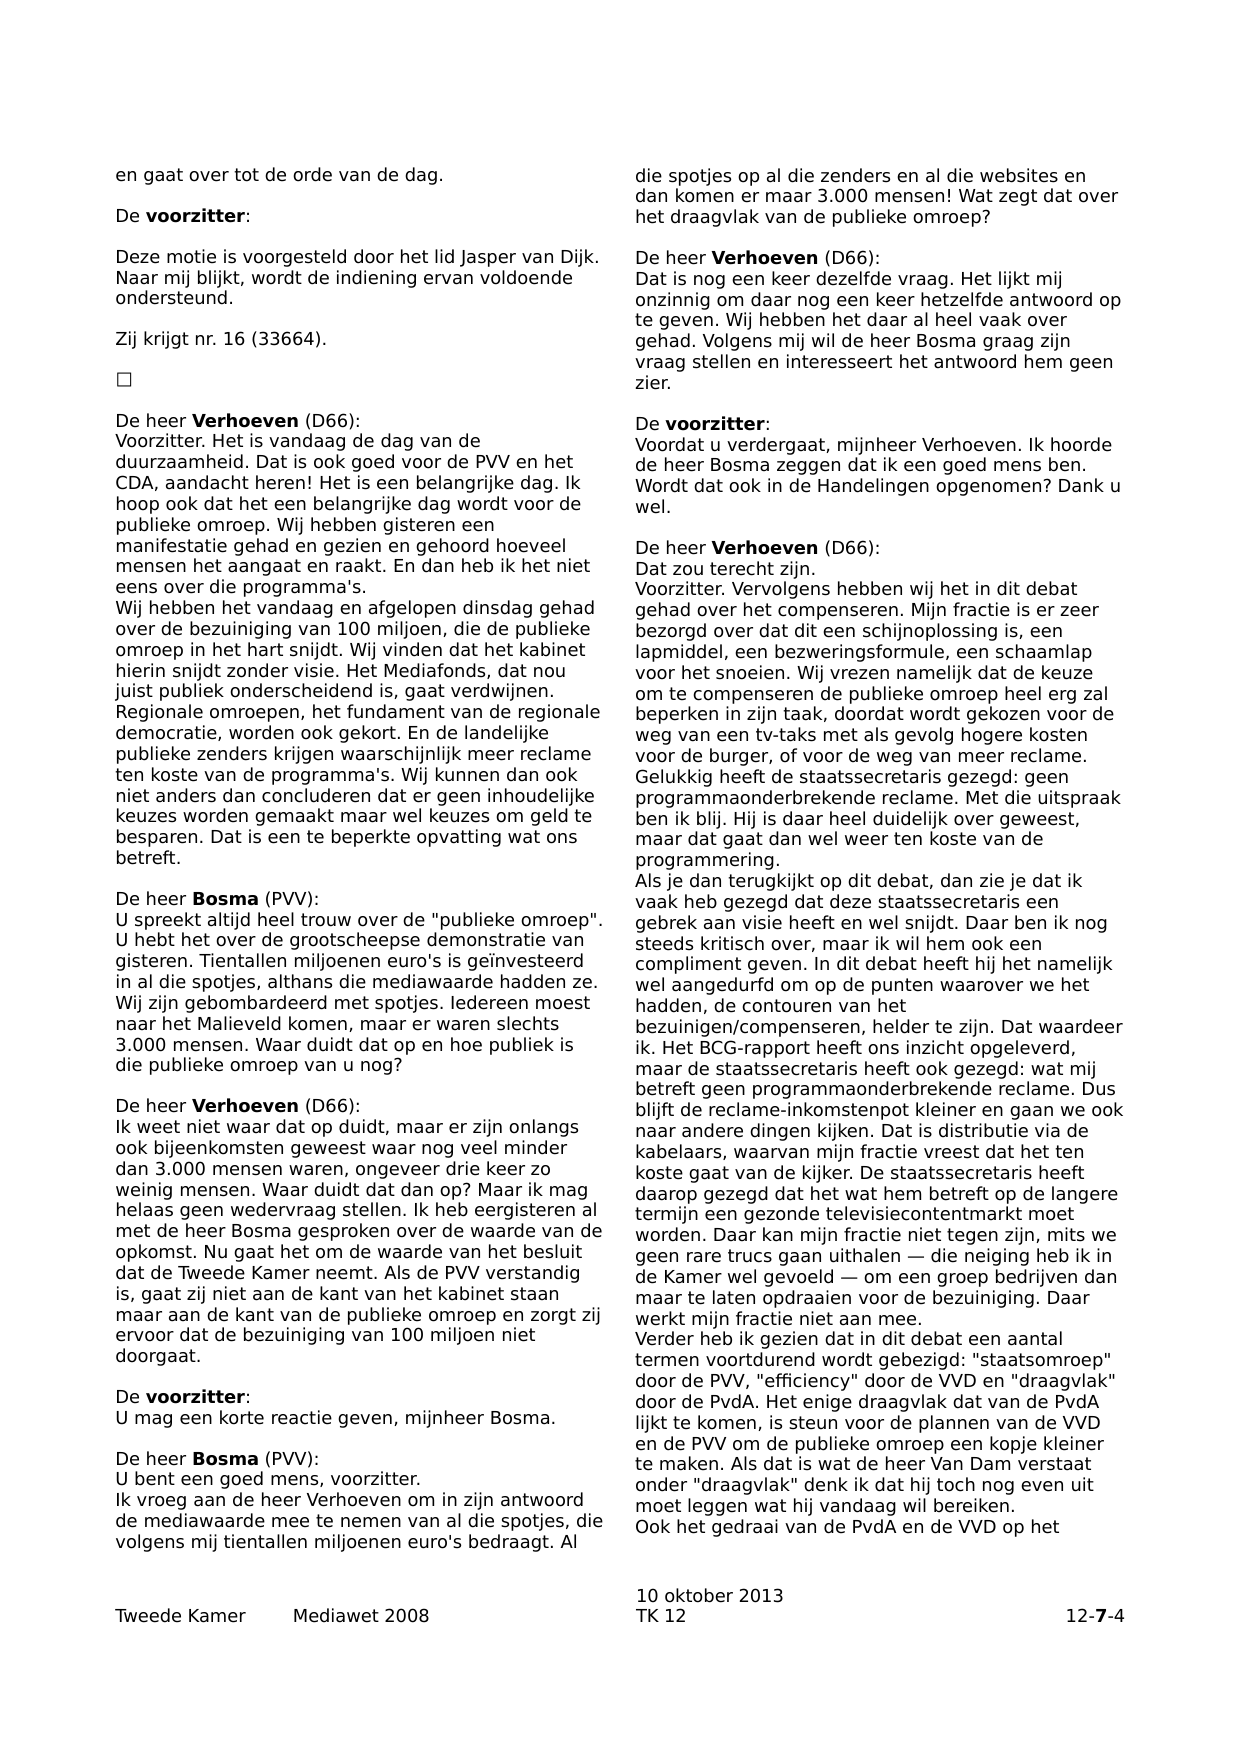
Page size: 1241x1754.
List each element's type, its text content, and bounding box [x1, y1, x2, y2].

text Ik weet niet waar dat op duidt, maar er zijn onlangs ook bijeenkomsten geweest waar nog veel minder dan 3.000 mensen waren, ongeveer drie keer zo weinig mensen. Waar duidt dat dan op? Maar ik mag helaas geen wedervraag stellen. Ik heb eergisteren al met de heer Bosma gesproken over de waarde van de opkomst. Nu gaat het om de waarde van het besluit dat de Tweede Kamer neemt. Als de PVV verstandig is, gaat zij niet aan de kant van het kabinet staan maar aan de kant van de publieke omroep en zorgt zij ervoor dat de bezuiniging van 100 miljoen niet doorgaat. [115, 1117, 605, 1367]
text Als je dan terugkijkt op dit debat, dan zie je dat ik vaak heb gezegd dat deze staatssecretaris een gebrek aan visie heeft en wel snijdt. Daar ben ik nog steeds kritisch over, maar ik wil hem ook een compliment geven. In dit debat heeft hij het namelijk wel aangedurfd om op de punten waarover we het hadden, de contouren van het bezuinigen/compenseren, helder te zijn. Dat waardeer ik. Het BCG-rapport heeft ons inzicht opgeleverd, maar de staatssecretaris heeft ook gezegd: wat mij betreft geen programmaonderbrekende reclame. Dus blijft de reclame-inkomstenpot kleiner en gaan we ook naar andere dingen kijken. Dat is distributie via de kabelaars, waarvan mijn fractie vreest dat het ten koste gaat van de kijker. De staatssecretaris heeft daarop gezegd dat het wat hem betreft op de langere termijn een gezonde televisiecontentmarkt moet worden. Daar kan mijn fractie niet tegen zijn, mits we geen rare trucs gaan uithalen — die neiging heb ik in de Kamer wel gevoeld — om een groep bedrijven dan maar te laten opdraaien voor de bezuiniging. Daar werkt mijn fractie niet aan mee. [635, 871, 1125, 1329]
text De heer Verhoeven (D66): [635, 248, 1125, 268]
text Deze motie is voorgesteld door het lid Jasper van Dijk. Naar mij blijkt, wordt de indiening ervan voldoende ondersteund. [115, 247, 605, 309]
text Zij krijgt nr. 16 (33664). [115, 329, 605, 350]
text De heer Verhoeven (D66): [115, 1096, 605, 1117]
text De heer Bosma (PVV): [115, 1448, 605, 1469]
text Voordat u verdergaat, mijnheer Verhoeven. Ik hoorde de heer Bosma zeggen dat ik een goed mens ben. Wordt dat ook in de Handelingen opgenomen? Dank u wel. [635, 434, 1125, 518]
text Dat is nog een keer dezelfde vraag. Het lijkt mij onzinnig om daar nog een keer hetzelfde antwoord op te geven. Wij hebben het daar al heel vaak over gehad. Volgens mij wil de heer Bosma graag zijn vraag stellen en interesseert het antwoord hem geen zier. [635, 268, 1125, 393]
text Ook het gedraai van de PvdA en de VVD op het [635, 1517, 1125, 1537]
text De heer Verhoeven (D66): [635, 538, 1125, 558]
text Verder heb ik gezien dat in dit debat een aantal termen voortdurend wordt gebezigd: "staatsomroep" door de PVV, "efficiency" door de VVD en "draagvlak" door de PvdA. Het enige draagvlak dat van de PvdA lijkt te komen, is steun voor de plannen van de VVD en de PVV om de publieke omroep een kopje kleiner te maken. Als dat is wat de heer Van Dam verstaat onder "draagvlak" denk ik dat hij toch nog even uit moet leggen wat hij vandaag wil bereiken. [635, 1329, 1125, 1517]
text ⬜ [115, 370, 605, 390]
text Voorzitter. Vervolgens hebben wij het in dit debat gehad over het compenseren. Mijn fractie is er zeer bezorgd over dat dit een schijnoplossing is, een lapmiddel, een bezweringsformule, een schaamlap voor het snoeien. Wij vrezen namelijk dat de keuze om te compenseren de publieke omroep heel erg zal beperken in zijn taak, doordat wordt gekozen voor de weg van een tv-taks met als gevolg hogere kosten voor de burger, of voor de weg van meer reclame. Gelukkig heeft de staatssecretaris gezegd: geen programmaonderbrekende reclame. Met die uitspraak ben ik blij. Hij is daar heel duidelijk over geweest, maar dat gaat dan wel weer ten koste van de programmering. [635, 579, 1125, 871]
text De voorzitter: [115, 1387, 605, 1407]
text De heer Verhoeven (D66): [115, 410, 605, 431]
text Ik vroeg aan de heer Verhoeven om in zijn antwoord de mediawaarde mee te nemen van al die spotjes, die volgens mij tientallen miljoenen euro's bedraagt. Al [115, 1490, 605, 1552]
text Voorzitter. Het is vandaag de dag van de duurzaamheid. Dat is ook goed voor de PVV en het CDA, aandacht heren! Het is een belangrijke dag. Ik hoop ook dat het een belangrijke dag wordt voor de publieke omroep. Wij hebben gisteren een manifestatie gehad en gezien en gehoord hoeveel mensen het aangaat en raakt. En dan heb ik het niet eens over die programma's. [115, 431, 605, 598]
text De voorzitter: [635, 413, 1125, 434]
text Wij hebben het vandaag en afgelopen dinsdag gehad over de bezuiniging van 100 miljoen, die de publieke omroep in het hart snijdt. Wij vinden dat het kabinet hierin snijdt zonder visie. Het Mediafonds, dat nou juist publiek onderscheidend is, gaat verdwijnen. Regionale omroepen, het fundament van de regionale democratie, worden ook gekort. En de landelijke publieke zenders krijgen waarschijnlijk meer reclame ten koste van de programma's. Wij kunnen dan ook niet anders dan concluderen dat er geen inhoudelijke keuzes worden gemaakt maar wel keuzes om geld te besparen. Dat is een te beperkte opvatting wat ons betreft. [115, 598, 605, 869]
text die spotjes op al die zenders en al die websites en dan komen er maar 3.000 mensen! Wat zegt dat over het draagvlak van de publieke omroep? [635, 165, 1125, 228]
text De voorzitter: [115, 206, 605, 227]
text U spreekt altijd heel trouw over de "publieke omroep". U hebt het over de grootscheepse demonstratie van gisteren. Tientallen miljoenen euro's is geïnvesteerd in al die spotjes, althans die mediawaarde hadden ze. Wij zijn gebombardeerd met spotjes. Iedereen moest naar het Malieveld komen, maar er waren slechts 3.000 mensen. Waar duidt dat op en hoe publiek is die publieke omroep van u nog? [115, 909, 605, 1076]
text U bent een goed mens, voorzitter. [115, 1469, 605, 1490]
text Dat zou terecht zijn. [635, 558, 1125, 579]
text en gaat over tot de orde van de dag. [115, 165, 605, 186]
text U mag een korte reactie geven, mijnheer Bosma. [115, 1407, 605, 1428]
text De heer Bosma (PVV): [115, 889, 605, 909]
